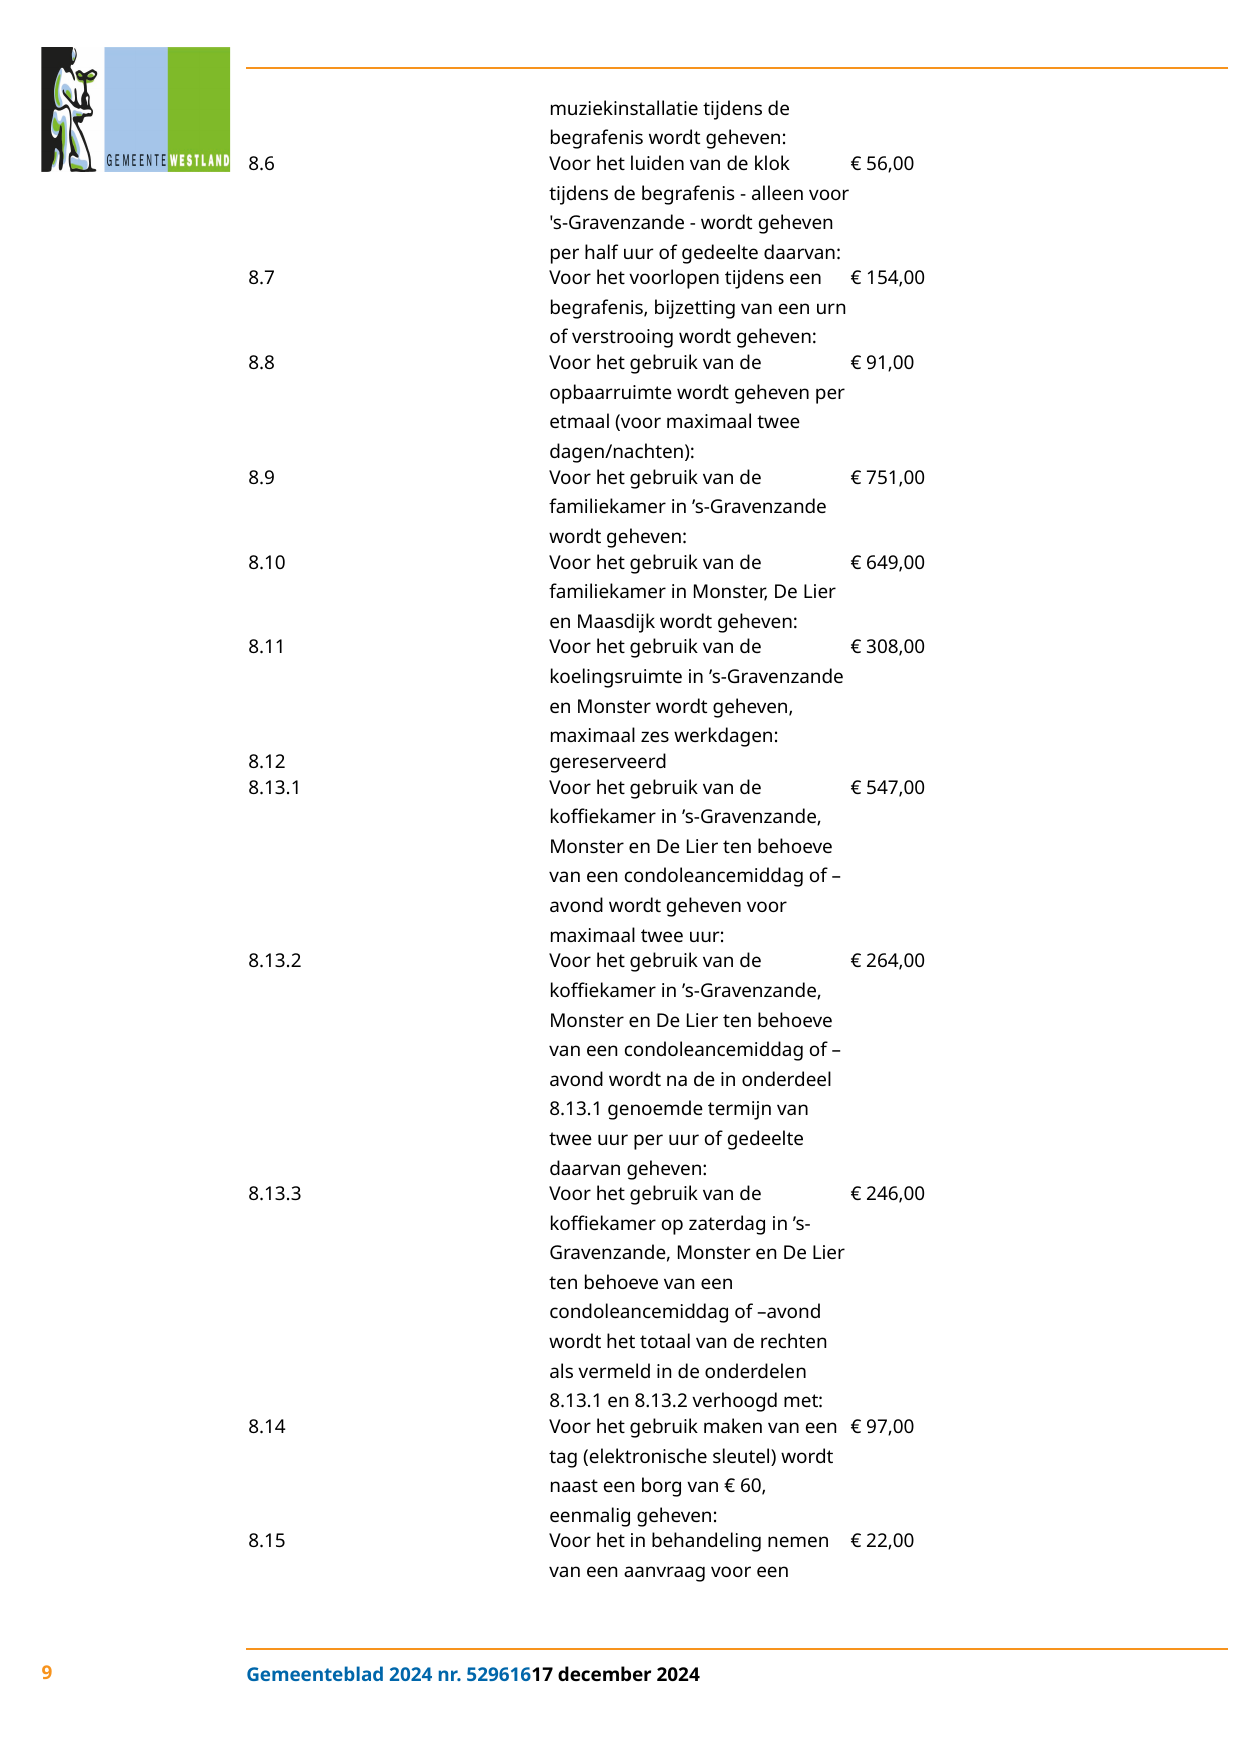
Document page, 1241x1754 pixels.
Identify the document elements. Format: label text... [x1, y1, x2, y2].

table_cell 8.7 [248, 265, 549, 349]
table_cell 8.10 [248, 549, 549, 634]
table_cell 8.15 [248, 1528, 549, 1583]
table_cell Voor het gebruik van de familiekamer in ’s-Gravenzande wordt geheven: [549, 464, 850, 549]
table_cell 8.12 [248, 748, 549, 774]
table_cell 8.6 [248, 150, 549, 264]
table_cell muziekinstallatie tijdens de begrafenis wordt geheven: [549, 95, 850, 150]
table_cell [850, 95, 1152, 150]
table_cell 8.13.2 [248, 948, 549, 1180]
picture [41, 47, 231, 172]
table_cell 8.9 [248, 464, 549, 549]
table_cell € 547,00 [850, 774, 1152, 948]
table_cell € 308,00 [850, 634, 1152, 748]
table_cell Voor het gebruik van de koelingsruimte in ’s-Gravenzande en Monster wordt geheven, maximaal zes werkdagen: [549, 634, 850, 748]
table_cell Voor het gebruik van de opbaarruimte wordt geheven per etmaal (voor maximaal twee dagen/nachten): [549, 350, 850, 464]
table_cell 8.13.1 [248, 774, 549, 948]
table_cell € 264,00 [850, 948, 1152, 1180]
table_cell € 56,00 [850, 150, 1152, 264]
table_cell € 246,00 [850, 1180, 1152, 1413]
table_cell 8.8 [248, 350, 549, 464]
table_cell Voor het gebruik maken van een tag (elektronische sleutel) wordt naast een borg van € 60, eenmalig geheven: [549, 1413, 850, 1528]
table_cell Voor het in behandeling nemen van een aanvraag voor een [549, 1528, 850, 1583]
table_cell Voor het gebruik van de koffiekamer in ’s-Gravenzande, Monster en De Lier ten behoeve van een condoleancemiddag of –avond wordt na de in onderdeel 8.13.1 genoemde termijn van twee uur per uur of gedeelte daarvan geheven: [549, 948, 850, 1180]
table_cell € 751,00 [850, 464, 1152, 549]
table_cell 8.13.3 [248, 1180, 549, 1413]
table_cell 8.14 [248, 1413, 549, 1528]
table_cell [850, 748, 1152, 774]
table_cell Voor het luiden van de klok tijdens de begrafenis - alleen voor 's-Gravenzande - wordt geheven per half uur of gedeelte daarvan: [549, 150, 850, 264]
table_cell Voor het gebruik van de familiekamer in Monster, De Lier en Maasdijk wordt geheven: [549, 549, 850, 634]
table_cell € 649,00 [850, 549, 1152, 634]
table_cell [248, 95, 549, 150]
table_cell € 22,00 [850, 1528, 1152, 1583]
table_cell Voor het voorlopen tijdens een begrafenis, bijzetting van een urn of verstrooing wordt geheven: [549, 265, 850, 349]
table_cell gereserveerd [549, 748, 850, 774]
table_cell € 154,00 [850, 265, 1152, 349]
table_cell € 91,00 [850, 350, 1152, 464]
table_cell 8.11 [248, 634, 549, 748]
table_cell € 97,00 [850, 1413, 1152, 1528]
table_cell Voor het gebruik van de koffiekamer in ’s-Gravenzande, Monster en De Lier ten behoeve van een condoleancemiddag of –avond wordt geheven voor maximaal twee uur: [549, 774, 850, 948]
table_cell Voor het gebruik van de koffiekamer op zaterdag in ’s-Gravenzande, Monster en De Lier ten behoeve van een condoleancemiddag of –avond wordt het totaal van de rechten als vermeld in de onderdelen 8.13.1 en 8.13.2 verhoogd met: [549, 1180, 850, 1413]
